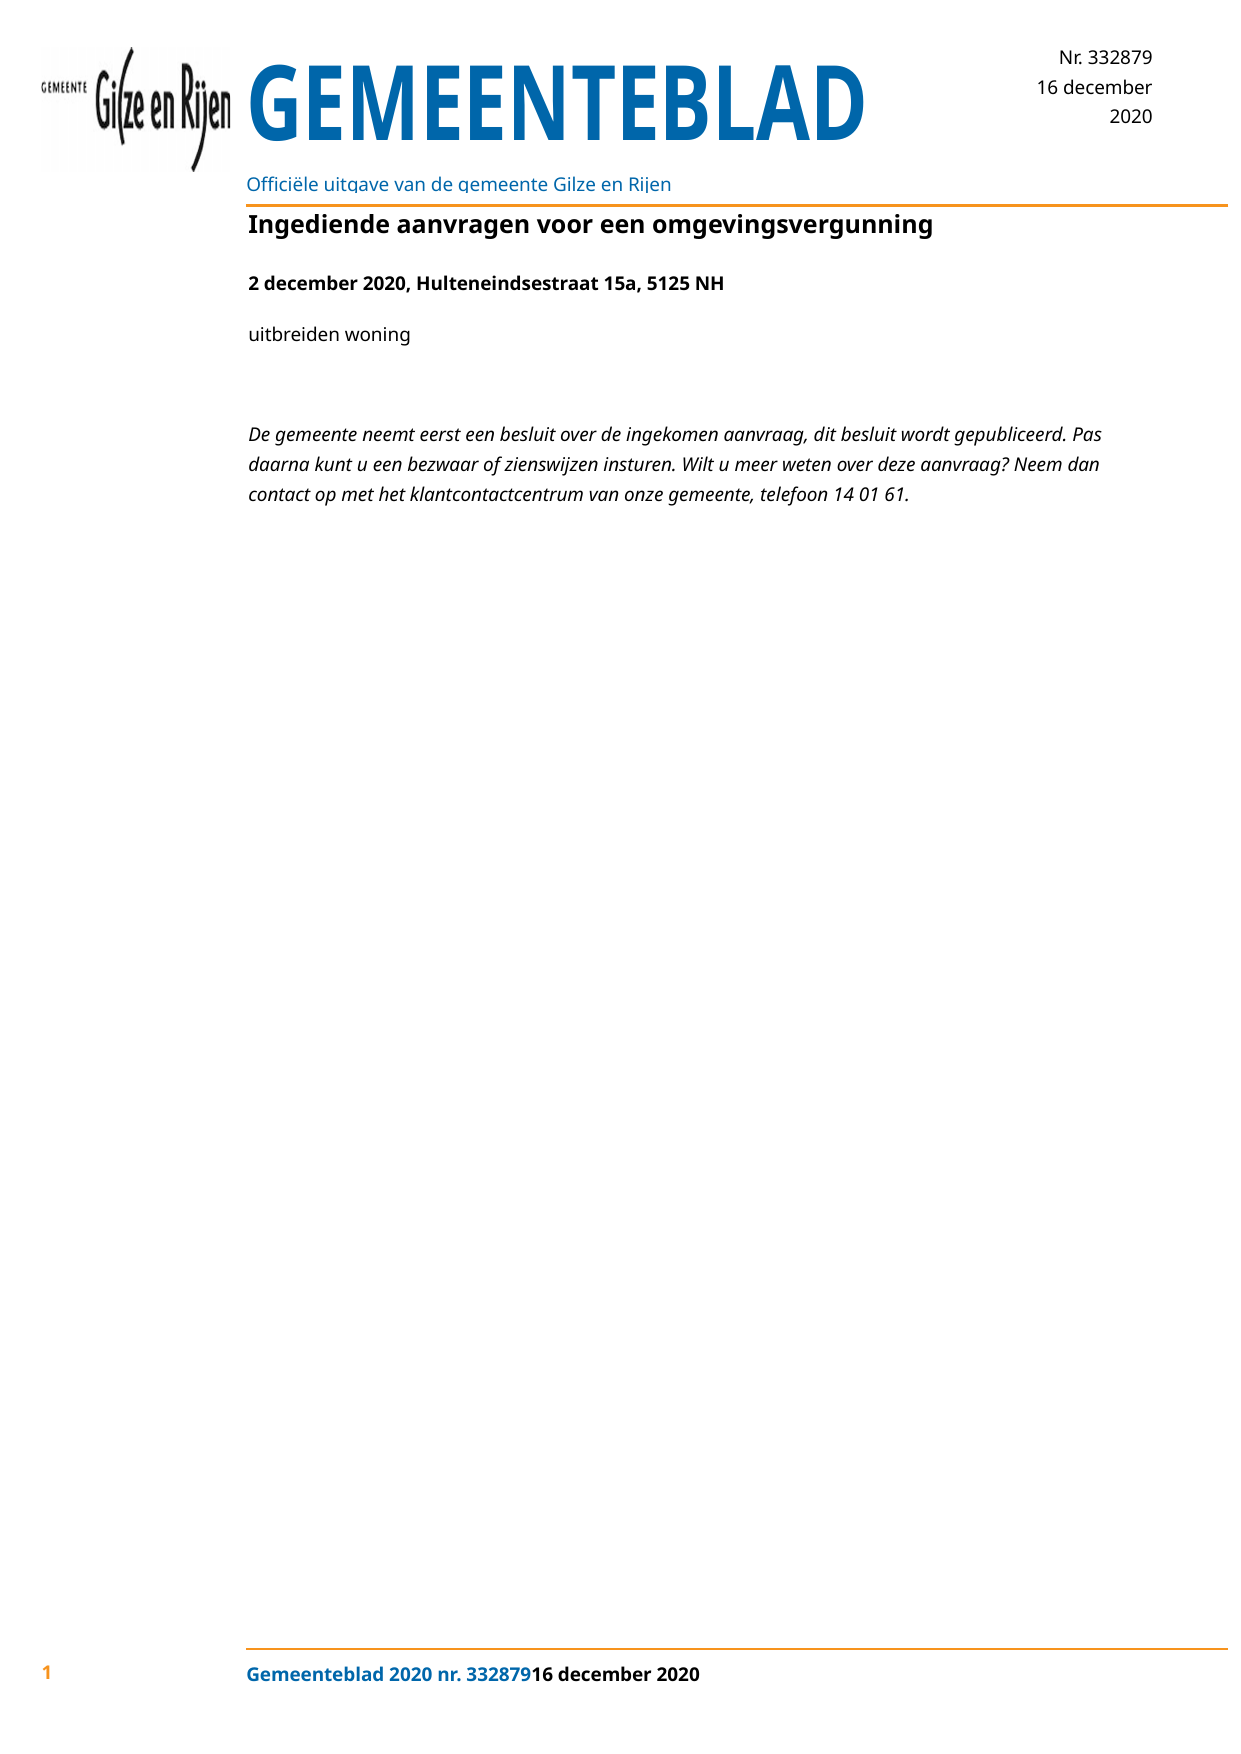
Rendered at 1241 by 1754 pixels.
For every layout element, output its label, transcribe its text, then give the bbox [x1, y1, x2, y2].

text Ingediende aanvragen voor een omgevingsvergunning [248, 207, 1152, 241]
text uitbreiden woning [248, 321, 1152, 346]
text De gemeente neemt eerst een besluit over de ingekomen aanvraag, dit besluit wordt gepubliceerd. Pas daarna kunt u een bezwaar of zienswijzen insturen. Wilt u meer weten over deze aanvraag? Neem dan contact op met het klantcontactcentrum van onze gemeente, telefoon 14 01 61. [248, 422, 1152, 506]
picture [41, 47, 231, 172]
text 2 december 2020, Hulteneindsestraat 15a, 5125 NH [248, 270, 1152, 296]
